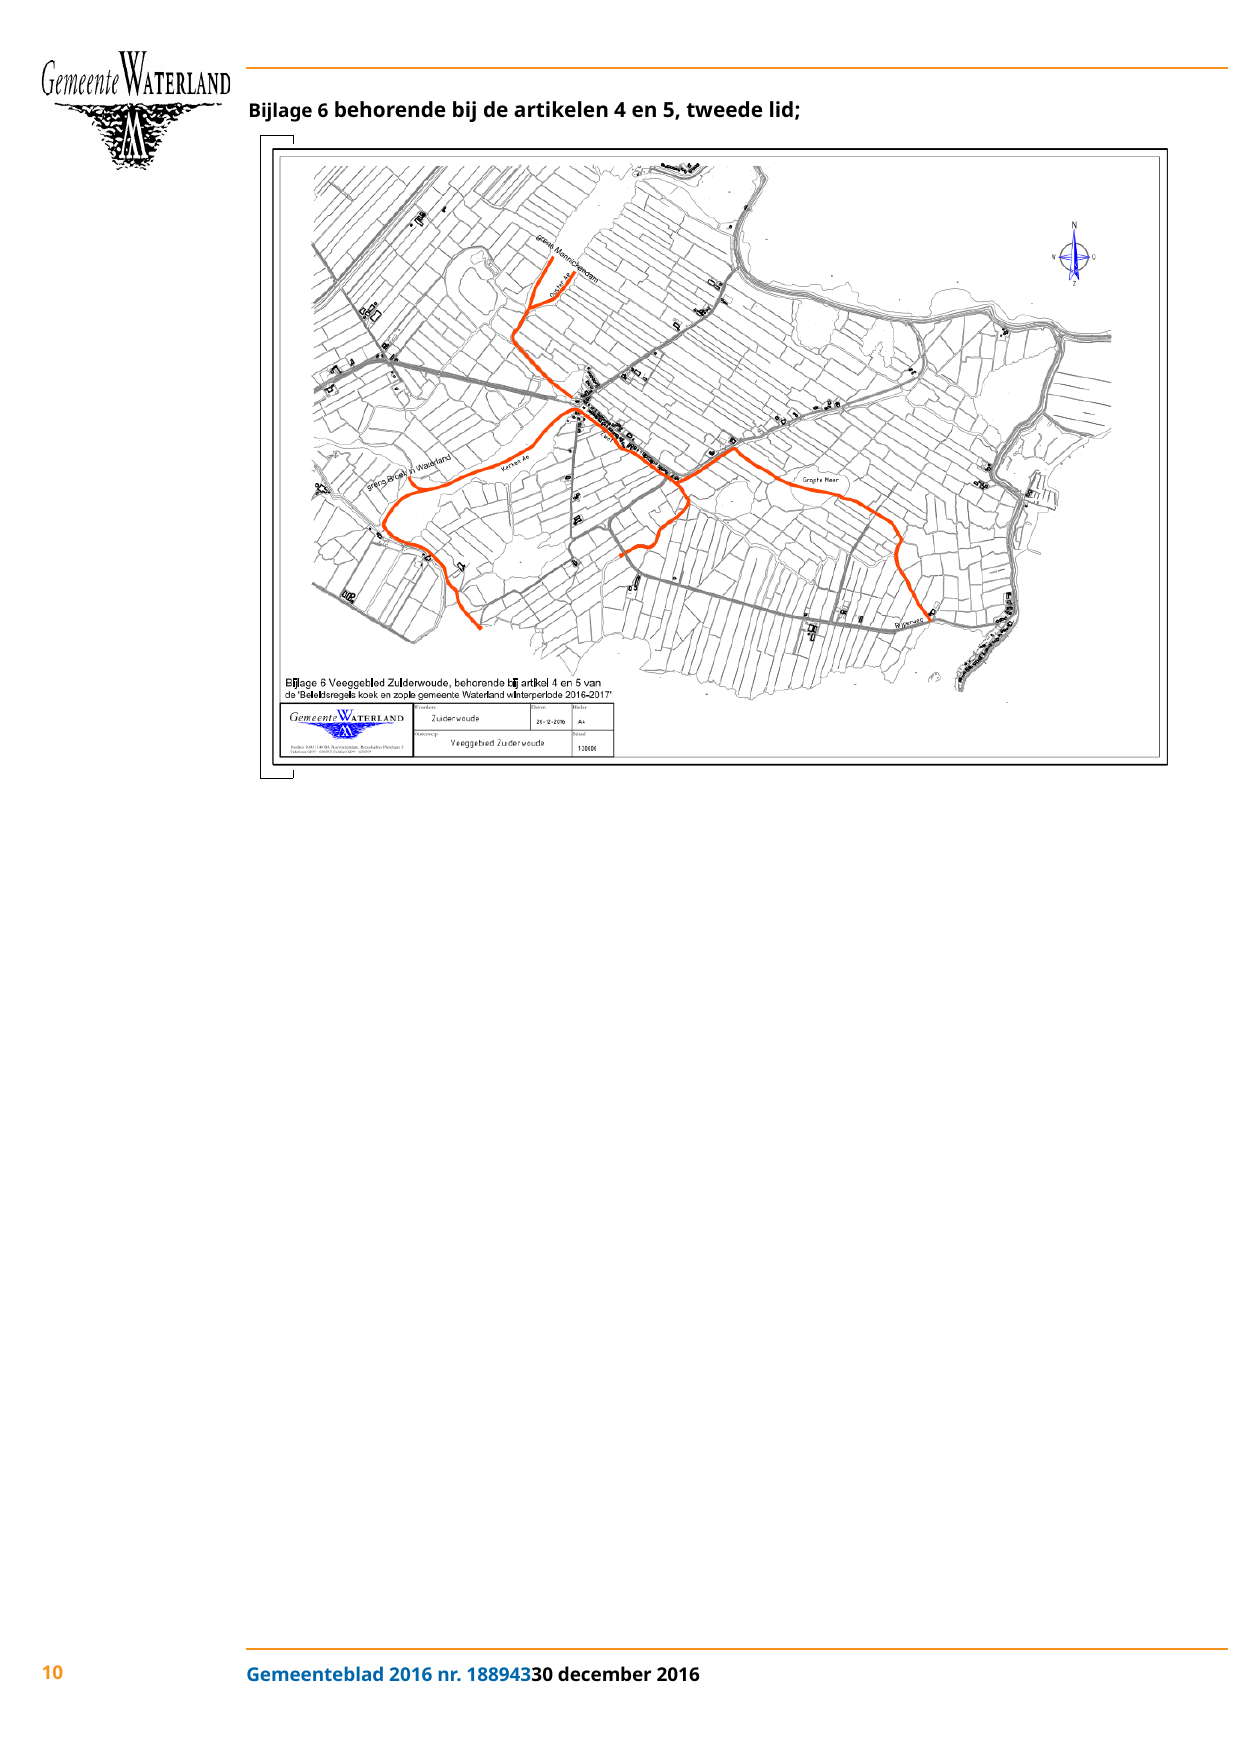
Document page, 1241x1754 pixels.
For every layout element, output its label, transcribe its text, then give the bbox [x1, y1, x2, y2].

text Bijlage 6 behorende bij de artikelen 4 en 5, tweede lid; [248, 95, 1152, 123]
picture [41, 47, 231, 172]
picture [268, 144, 1173, 770]
